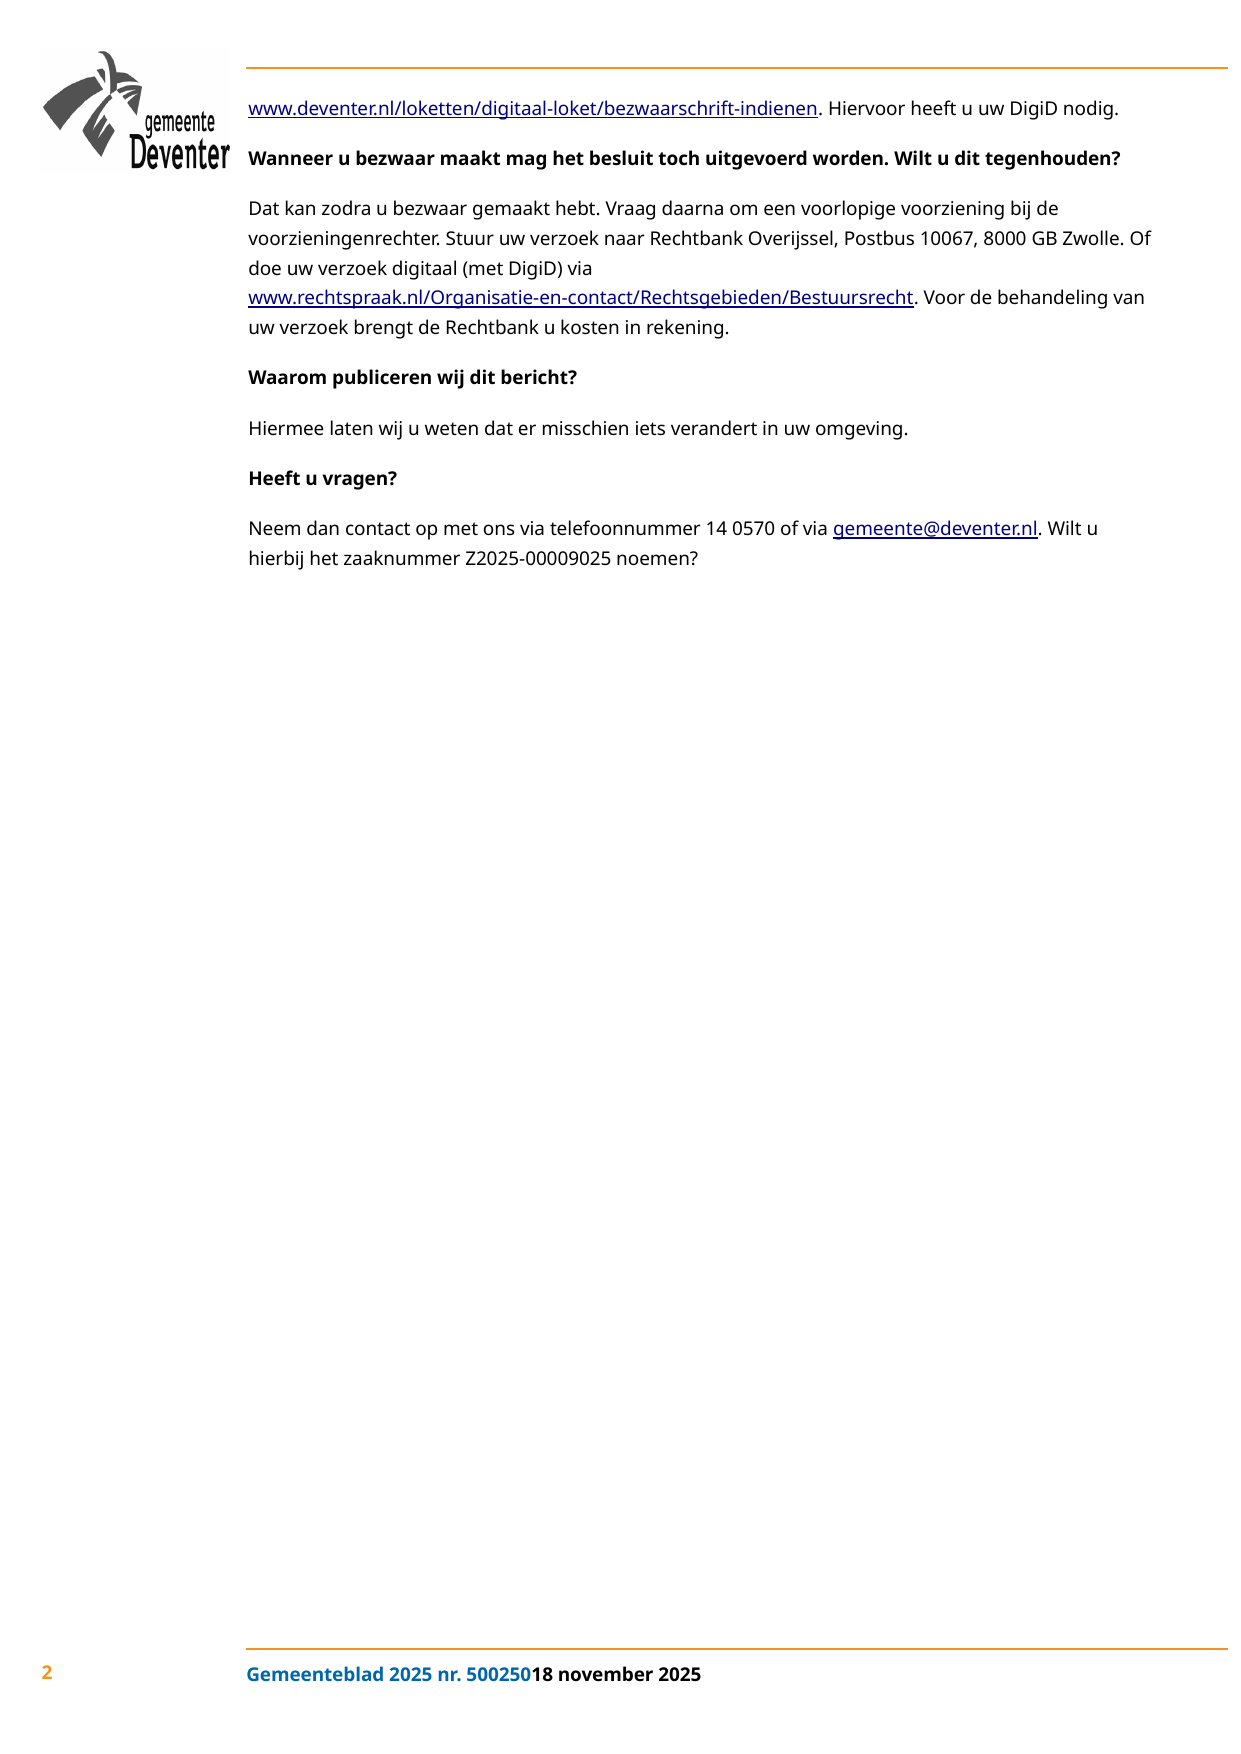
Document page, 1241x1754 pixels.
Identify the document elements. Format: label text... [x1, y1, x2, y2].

text Heeft u vragen? [248, 465, 1152, 491]
text Dat kan zodra u bezwaar gemaakt hebt. Vraag daarna om een voorlopige voorziening bij de voorzieningenrechter. Stuur uw verzoek naar Rechtbank Overijssel, Postbus 10067, 8000 GB Zwolle. Of doe uw verzoek digitaal (met DigiD) via www.rechtspraak.nl/Organisatie-en-contact/Rechtsgebieden/Bestuursrecht. Voor de behandeling van uw verzoek brengt de Rechtbank u kosten in rekening. [248, 196, 1152, 340]
text Neem dan contact op met ons via telefoonnummer 14 0570 of via gemeente@deventer.nl. Wilt u hierbij het zaaknummer Z2025-00009025 noemen? [248, 516, 1152, 571]
text www.deventer.nl/loketten/digitaal-loket/bezwaarschrift-indienen. Hiervoor heeft u uw DigiD nodig. [248, 95, 1152, 121]
text Hiermee laten wij u weten dat er misschien iets verandert in uw omgeving. [248, 415, 1152, 441]
text Waarom publiceren wij dit bericht? [248, 364, 1152, 390]
picture [41, 47, 231, 172]
text Wanneer u bezwaar maakt mag het besluit toch uitgevoerd worden. Wilt u dit tegenhouden? [248, 145, 1152, 171]
